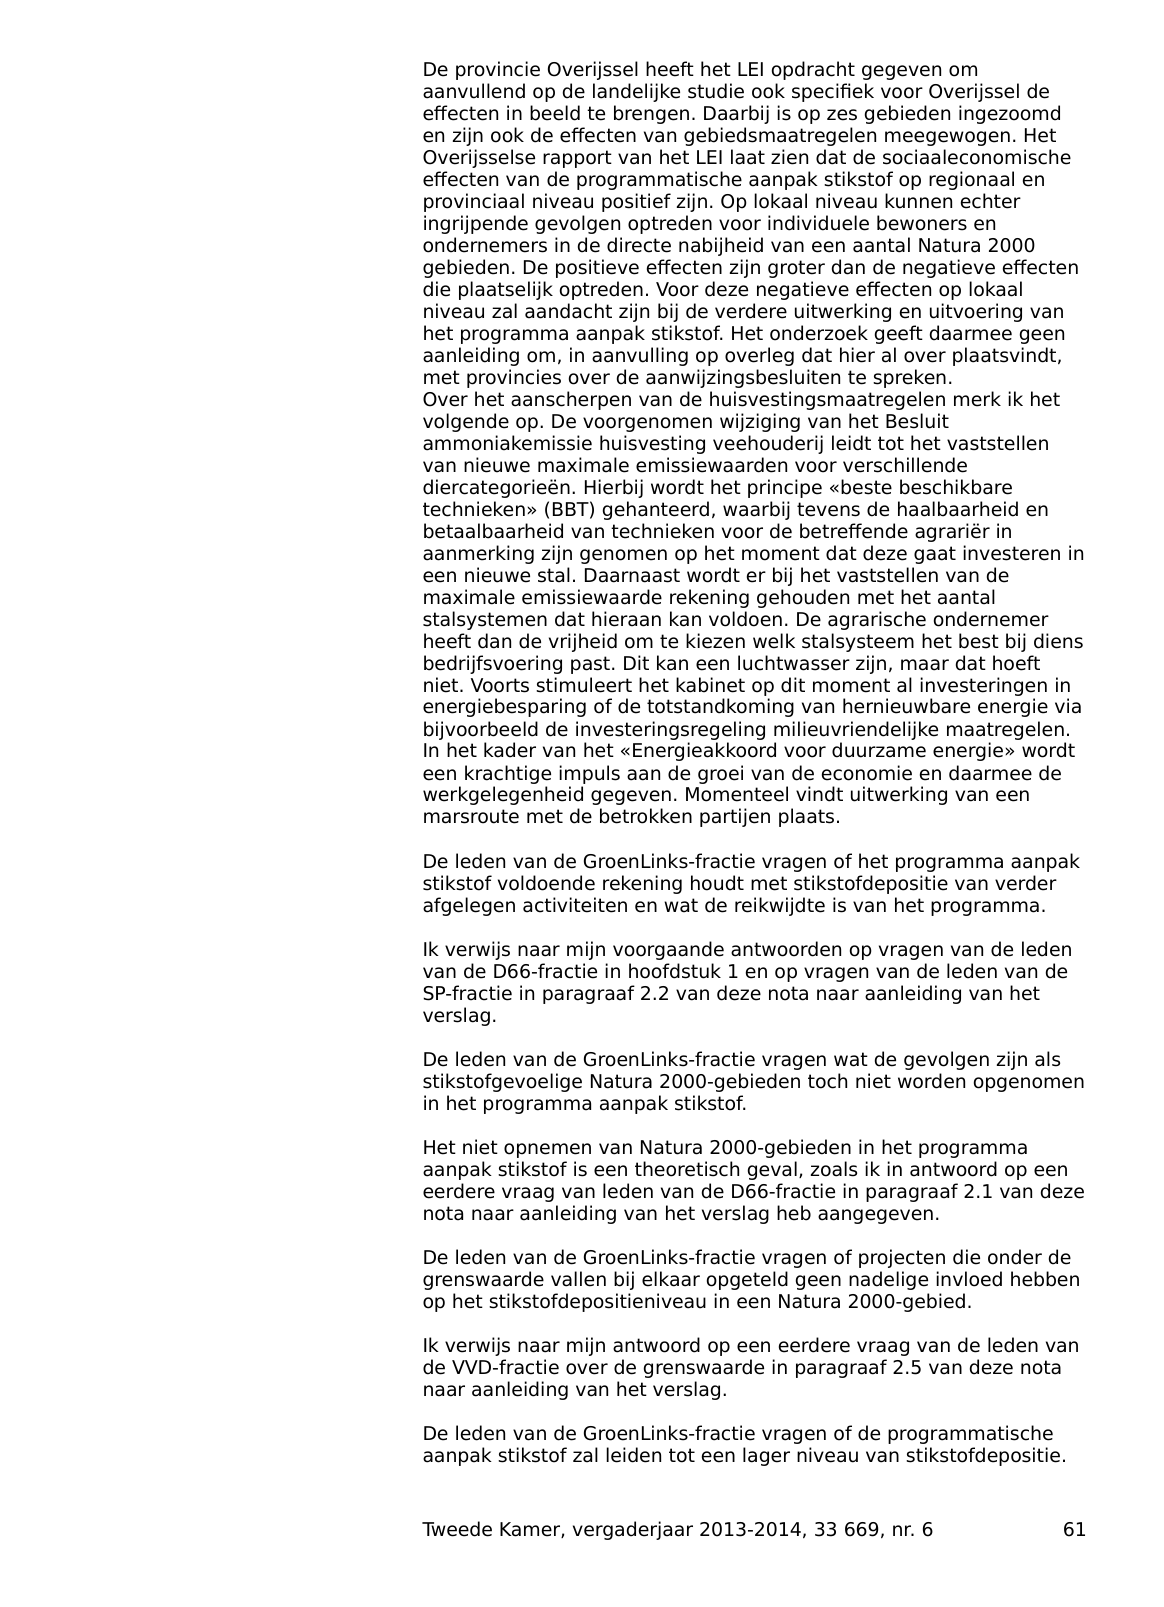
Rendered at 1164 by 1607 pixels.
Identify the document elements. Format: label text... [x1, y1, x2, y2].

text De leden van de GroenLinks-fractie vragen of de programmatische aanpak stikstof zal leiden tot een lager niveau van stikstofdepositie. [422, 1423, 1087, 1467]
text Het niet opnemen van Natura 2000-gebieden in het programma aanpak stikstof is een theoretisch geval, zoals ik in antwoord op een eerdere vraag van leden van de D66-fractie in paragraaf 2.1 van deze nota naar aanleiding van het verslag heb aangegeven. [422, 1137, 1087, 1225]
text Ik verwijs naar mijn voorgaande antwoorden op vragen van de leden van de D66-fractie in hoofdstuk 1 en op vragen van de leden van de SP-fractie in paragraaf 2.2 van deze nota naar aanleiding van het verslag. [422, 939, 1087, 1027]
text De leden van de GroenLinks-fractie vragen wat de gevolgen zijn als stikstofgevoelige Natura 2000-gebieden toch niet worden opgenomen in het programma aanpak stikstof. [422, 1049, 1087, 1115]
text De leden van de GroenLinks-fractie vragen of het programma aanpak stikstof voldoende rekening houdt met stikstofdepositie van verder afgelegen activiteiten en wat de reikwijdte is van het programma. [422, 851, 1087, 916]
text De provincie Overijssel heeft het LEI opdracht gegeven om aanvullend op de landelijke studie ook specifiek voor Overijssel de effecten in beeld te brengen. Daarbij is op zes gebieden ingezoomd en zijn ook de effecten van gebiedsmaatregelen meegewogen. Het Overijsselse rapport van het LEI laat zien dat de sociaaleconomische effecten van de programmatische aanpak stikstof op regionaal en provinciaal niveau positief zijn. Op lokaal niveau kunnen echter ingrijpende gevolgen optreden voor individuele bewoners en ondernemers in de directe nabijheid van een aantal Natura 2000 gebieden. De positieve effecten zijn groter dan de negatieve effecten die plaatselijk optreden. Voor deze negatieve effecten op lokaal niveau zal aandacht zijn bij de verdere uitwerking en uitvoering van het programma aanpak stikstof. Het onderzoek geeft daarmee geen aanleiding om, in aanvulling op overleg dat hier al over plaatsvindt, met provincies over de aanwijzingsbesluiten te spreken. [422, 59, 1087, 389]
text Over het aanscherpen van de huisvestingsmaatregelen merk ik het volgende op. De voorgenomen wijziging van het Besluit ammoniakemissie huisvesting veehouderij leidt tot het vaststellen van nieuwe maximale emissiewaarden voor verschillende diercategorieën. Hierbij wordt het principe «beste beschikbare technieken» (BBT) gehanteerd, waarbij tevens de haalbaarheid en betaalbaarheid van technieken voor de betreffende agrariër in aanmerking zijn genomen op het moment dat deze gaat investeren in een nieuwe stal. Daarnaast wordt er bij het vaststellen van de maximale emissiewaarde rekening gehouden met het aantal stalsystemen dat hieraan kan voldoen. De agrarische ondernemer heeft dan de vrijheid om te kiezen welk stalsysteem het best bij diens bedrijfsvoering past. Dit kan een luchtwasser zijn, maar dat hoeft niet. Voorts stimuleert het kabinet op dit moment al investeringen in energiebesparing of de totstandkoming van hernieuwbare energie via bijvoorbeeld de investeringsregeling milieuvriendelijke maatregelen. In het kader van het «Energieakkoord voor duurzame energie» wordt een krachtige impuls aan de groei van de economie en daarmee de werkgelegenheid gegeven. Momenteel vindt uitwerking van een marsroute met de betrokken partijen plaats. [422, 389, 1087, 828]
text Ik verwijs naar mijn antwoord op een eerdere vraag van de leden van de VVD-fractie over de grenswaarde in paragraaf 2.5 van deze nota naar aanleiding van het verslag. [422, 1335, 1087, 1401]
text De leden van de GroenLinks-fractie vragen of projecten die onder de grenswaarde vallen bij elkaar opgeteld geen nadelige invloed hebben op het stikstofdepositieniveau in een Natura 2000-gebied. [422, 1247, 1087, 1313]
